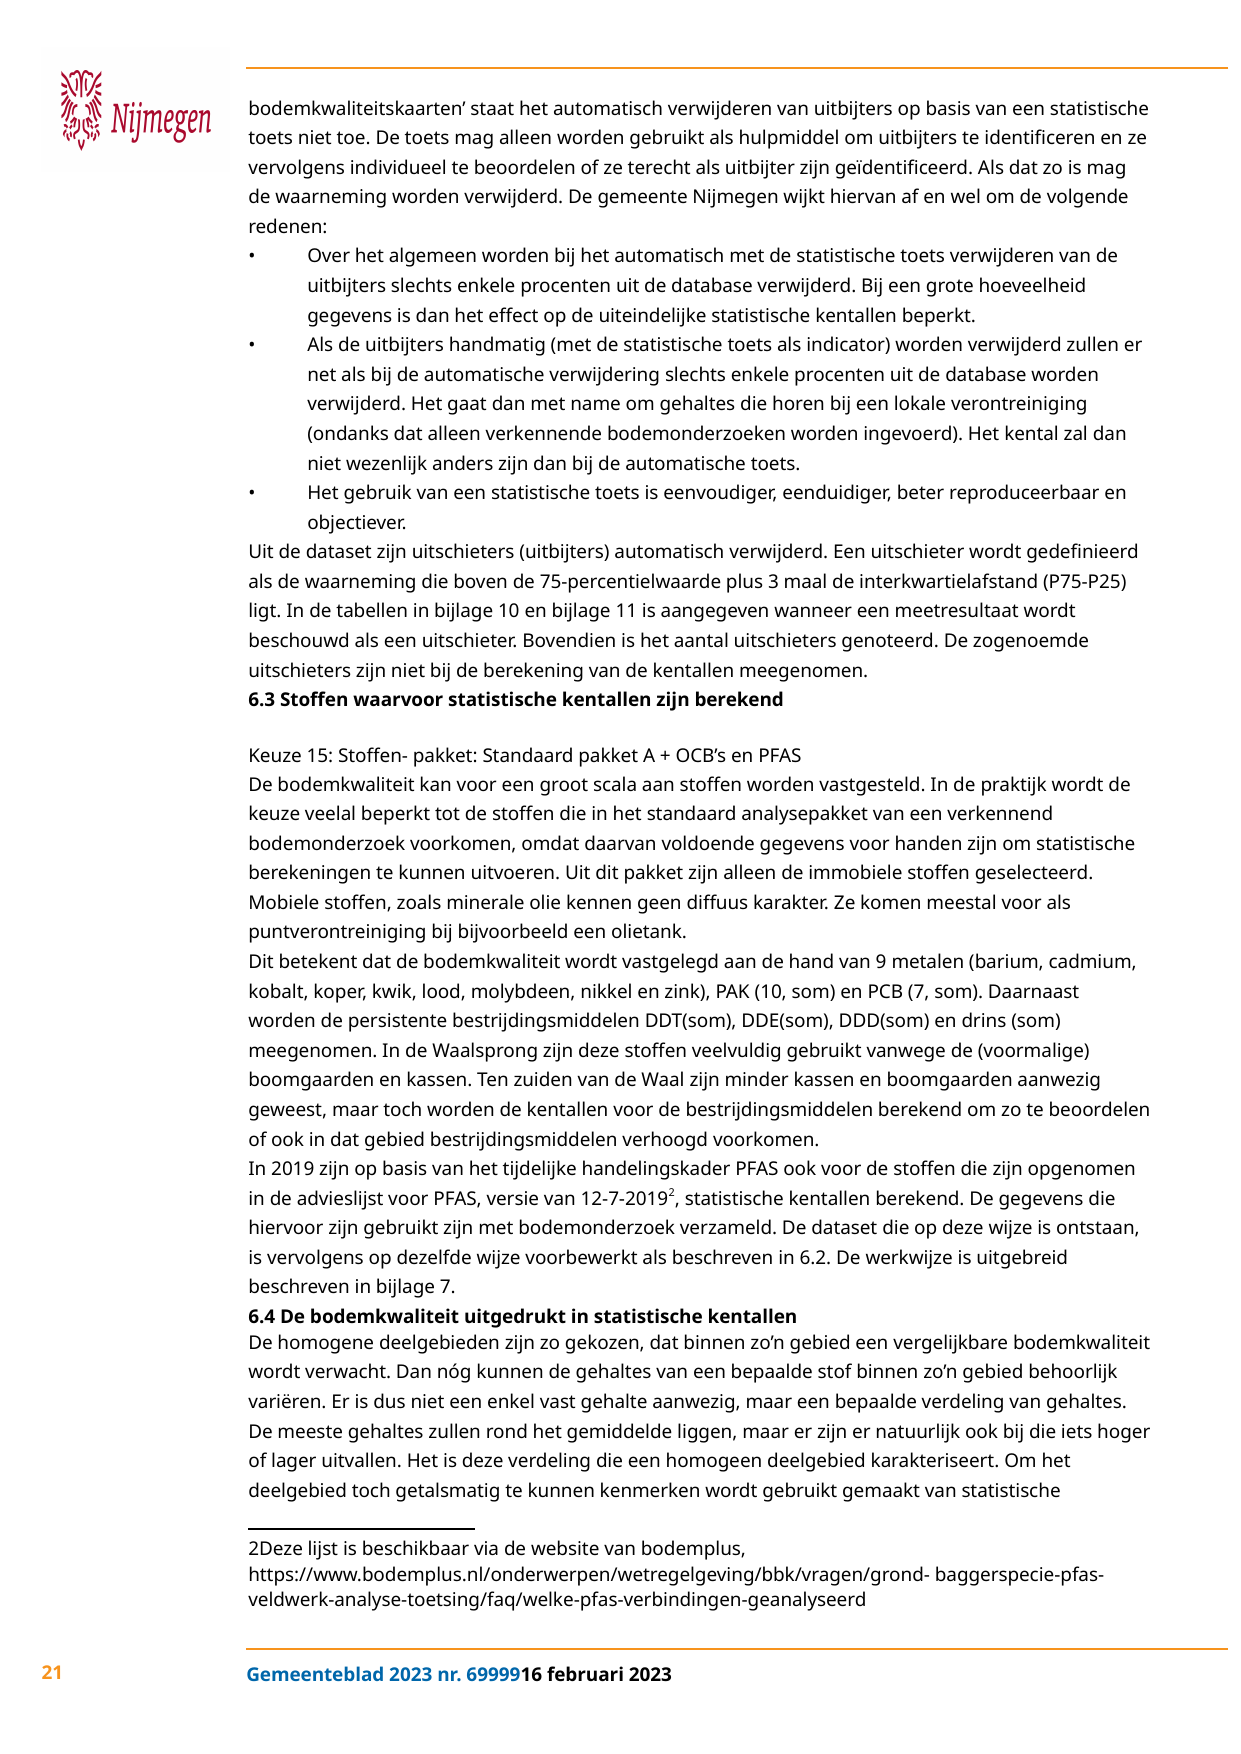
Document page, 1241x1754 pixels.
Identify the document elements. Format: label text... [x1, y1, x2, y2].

text Deze lijst is beschikbaar via de website van bodemplus, https://www.bodemplus.nl/onderwerpen/wetregelgeving/bbk/vragen/grond- baggerspecie-pfas-veldwerk-analyse-toetsing/faq/welke-pfas-verbindingen-geanalyseerd [248, 1535, 1152, 1612]
text De bodemkwaliteit kan voor een groot scala aan stoffen worden vastgesteld. In de praktijk wordt de keuze veelal beperkt tot de stoffen die in het standaard analysepakket van een verkennend bodemonderzoek voorkomen, omdat daarvan voldoende gegevens voor handen zijn om statistische berekeningen te kunnen uitvoeren. Uit dit pakket zijn alleen de immobiele stoffen geselecteerd. Mobiele stoffen, zoals minerale olie kennen geen diffuus karakter. Ze komen meestal voor als puntverontreiniging bij bijvoorbeeld een olietank. [248, 771, 1152, 944]
table_header Keuze 15: Stoffen- pakket: Standaard pakket A + OCB’s en PFAS [248, 742, 1152, 768]
list Over het algemeen worden bij het automatisch met de statistische toets verwijderen van de uitbijters slechts enkele procenten uit de database verwijderd. Bij een grote hoeveelheid gegevens is dan het effect op de uiteindelijke statistische kentallen beperkt. [248, 243, 1152, 328]
text bodemkwaliteitskaarten’ staat het automatisch verwijderen van uitbijters op basis van een statistische toets niet toe. De toets mag alleen worden gebruikt als hulpmiddel om uitbijters te identificeren en ze vervolgens individueel te beoordelen of ze terecht als uitbijter zijn geïdentificeerd. Als dat zo is mag de waarneming worden verwijderd. De gemeente Nijmegen wijkt hiervan af en wel om de volgende redenen: [248, 95, 1152, 239]
text 6.4 De bodemkwaliteit uitgedrukt in statistische kentallen [248, 1303, 1152, 1329]
text Dit betekent dat de bodemkwaliteit wordt vastgelegd aan de hand van 9 metalen (barium, cadmium, kobalt, koper, kwik, lood, molybdeen, nikkel en zink), PAK (10, som) en PCB (7, som). Daarnaast worden de persistente bestrijdingsmiddelen DDT(som), DDE(som), DDD(som) en drins (som) meegenomen. In de Waalsprong zijn deze stoffen veelvuldig gebruikt vanwege de (voormalige) boomgaarden en kassen. Ten zuiden van de Waal zijn minder kassen en boomgaarden aanwezig geweest, maar toch worden de kentallen voor de bestrijdingsmiddelen berekend om zo te beoordelen of ook in dat gebied bestrijdingsmiddelen verhoogd voorkomen. [248, 948, 1152, 1152]
picture [41, 47, 231, 172]
list Als de uitbijters handmatig (met de statistische toets als indicator) worden verwijderd zullen er net als bij de automatische verwijdering slechts enkele procenten uit de database worden verwijderd. Het gaat dan met name om gehaltes die horen bij een lokale verontreiniging (ondanks dat alleen verkennende bodemonderzoeken worden ingevoerd). Het kental zal dan niet wezenlijk anders zijn dan bij de automatische toets. [248, 331, 1152, 476]
text Uit de dataset zijn uitschieters (uitbijters) automatisch verwijderd. Een uitschieter wordt gedefinieerd als de waarneming die boven de 75-percentielwaarde plus 3 maal de interkwartielafstand (P75-P25) ligt. In de tabellen in bijlage 10 en bijlage 11 is aangegeven wanneer een meetresultaat wordt beschouwd als een uitschieter. Bovendien is het aantal uitschieters genoteerd. De zogenoemde uitschieters zijn niet bij de berekening van de kentallen meegenomen. [248, 538, 1152, 683]
list Het gebruik van een statistische toets is eenvoudiger, eenduidiger, beter reproduceerbaar en objectiever. [248, 479, 1152, 535]
text In 2019 zijn op basis van het tijdelijke handelingskader PFAS ook voor de stoffen die zijn opgenomen in de advieslijst voor PFAS, versie van 12-7-2019, statistische kentallen berekend. De gegevens die hiervoor zijn gebruikt zijn met bodemonderzoek verzameld. De dataset die op deze wijze is ontstaan, is vervolgens op dezelfde wijze voorbewerkt als beschreven in 6.2. De werkwijze is uitgebreid beschreven in bijlage 7. [248, 1155, 1152, 1299]
text De homogene deelgebieden zijn zo gekozen, dat binnen zo’n gebied een vergelijkbare bodemkwaliteit wordt verwacht. Dan nóg kunnen de gehaltes van een bepaalde stof binnen zo’n gebied behoorlijk variëren. Er is dus niet een enkel vast gehalte aanwezig, maar een bepaalde verdeling van gehaltes. De meeste gehaltes zullen rond het gemiddelde liggen, maar er zijn er natuurlijk ook bij die iets hoger of lager uitvallen. Het is deze verdeling die een homogeen deelgebied karakteriseert. Om het deelgebied toch getalsmatig te kunnen kenmerken wordt gebruikt gemaakt van statistische [248, 1329, 1152, 1503]
text 6.3 Stoffen waarvoor statistische kentallen zijn berekend [248, 686, 1152, 712]
